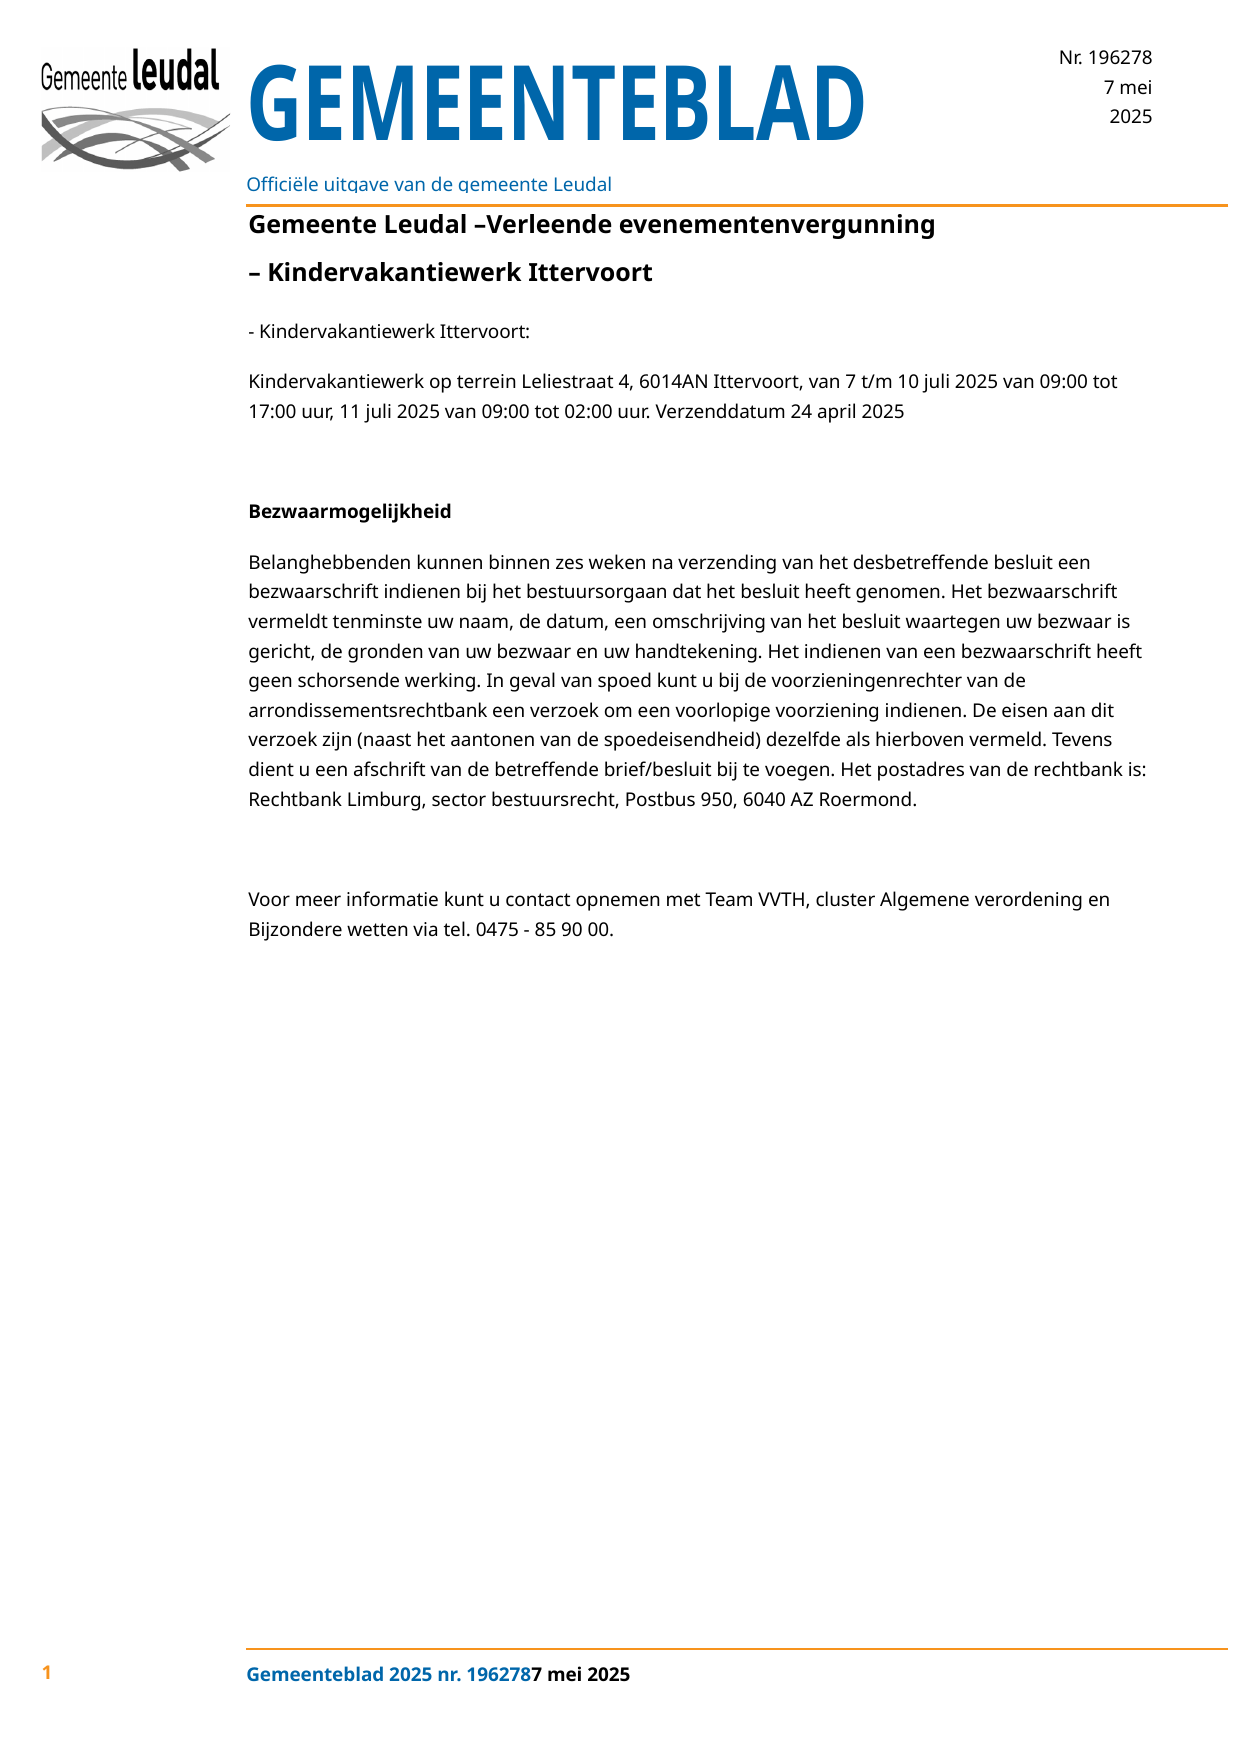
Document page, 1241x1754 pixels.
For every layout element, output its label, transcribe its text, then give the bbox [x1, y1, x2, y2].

text Gemeente Leudal –Verleende evenementenvergunning – Kindervakantiewerk Ittervoort [248, 207, 1152, 288]
text Kindervakantiewerk op terrein Leliestraat 4, 6014AN Ittervoort, van 7 t/m 10 juli 2025 van 09:00 tot 17:00 uur, 11 juli 2025 van 09:00 tot 02:00 uur. Verzenddatum 24 april 2025 [248, 368, 1152, 424]
text Belanghebbenden kunnen binnen zes weken na verzending van het desbetreffende besluit een bezwaarschrift indienen bij het bestuursorgaan dat het besluit heeft genomen. Het bezwaarschrift vermeldt tenminste uw naam, de datum, een omschrijving van het besluit waartegen uw bezwaar is gericht, de gronden van uw bezwaar en uw handtekening. Het indienen van een bezwaarschrift heeft geen schorsende werking. In geval van spoed kunt u bij de voorzieningenrechter van de arrondissementsrechtbank een verzoek om een voorlopige voorziening indienen. De eisen aan dit verzoek zijn (naast het aantonen van de spoedeisendheid) dezelfde als hierboven vermeld. Tevens dient u een afschrift van de betreffende brief/besluit bij te voegen. Het postadres van de rechtbank is: Rechtbank Limburg, sector bestuursrecht, Postbus 950, 6040 AZ Roermond. [248, 549, 1152, 812]
text - Kindervakantiewerk Ittervoort: [248, 318, 1152, 344]
picture [41, 47, 231, 172]
text Bezwaarmogelijkheid [248, 499, 1152, 524]
text Voor meer informatie kunt u contact opnemen met Team VVTH, cluster Algemene verordening en Bijzondere wetten via tel. 0475 - 85 90 00. [248, 887, 1152, 942]
